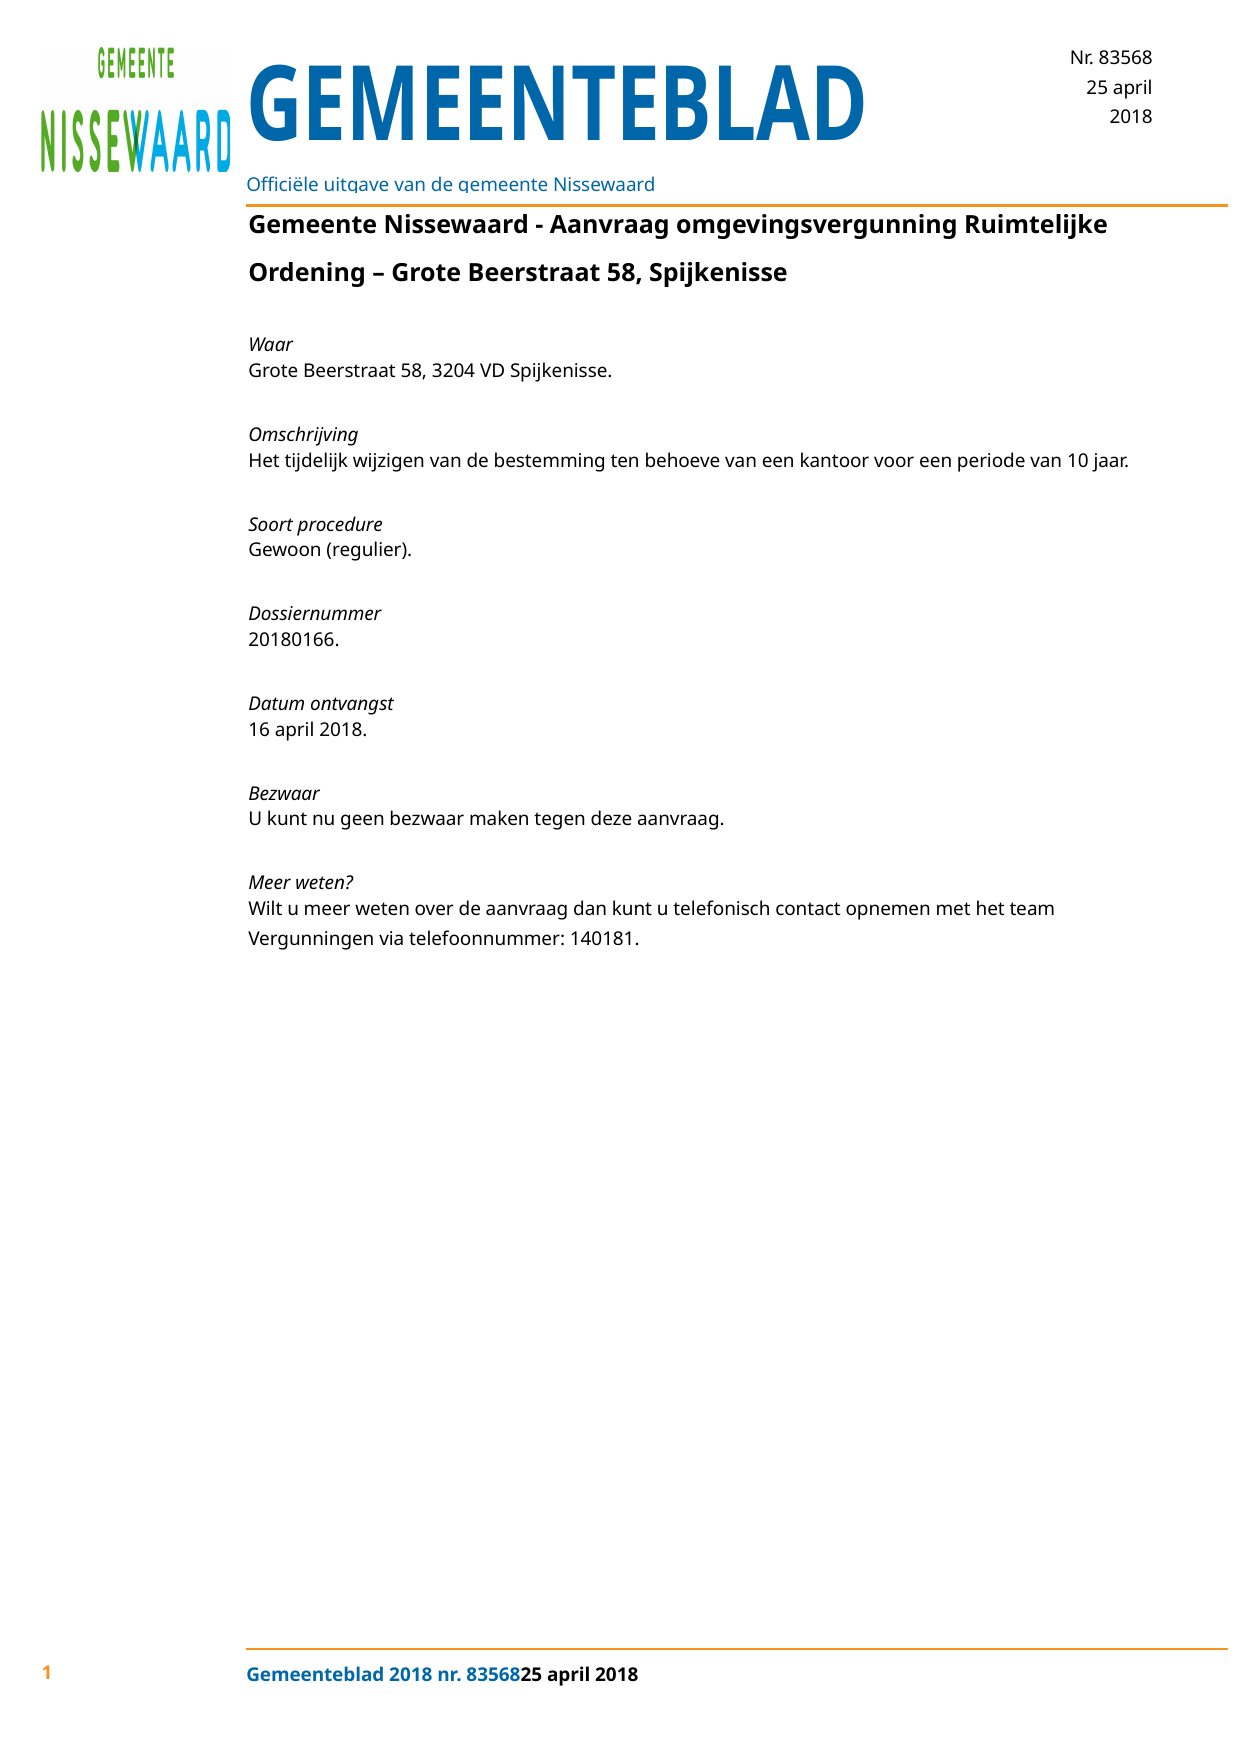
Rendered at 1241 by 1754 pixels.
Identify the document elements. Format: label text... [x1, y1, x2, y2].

picture [176, 157, 187, 172]
picture [222, 122, 227, 160]
picture [201, 122, 206, 138]
text Het tijdelijk wijzigen van de bestemming ten behoeve van een kantoor voor een periode van 10 jaar. [248, 447, 1152, 473]
text Dossiernummer [248, 601, 1152, 626]
picture [200, 151, 206, 172]
text U kunt nu geen bezwaar maken tegen deze aanvraag. [248, 806, 1152, 831]
text 16 april 2018. [248, 716, 1152, 742]
text Wilt u meer weten over de aanvraag dan kunt u telefonisch contact opnemen met het team Vergunningen via telefoonnummer: 140181. [248, 895, 1152, 951]
text Meer weten? [248, 869, 1152, 895]
text Bezwaar [248, 780, 1152, 806]
text 20180166. [248, 626, 1152, 652]
text Datum ontvangst [248, 690, 1152, 716]
text Gewoon (regulier). [248, 537, 1152, 562]
text Gemeente Nissewaard - Aanvraag omgevingsvergunning Ruimtelijke Ordening – Grote Beerstraat 58, Spijkenisse [248, 207, 1152, 288]
text Omschrijving [248, 421, 1152, 447]
picture [41, 47, 231, 172]
text Waar [248, 331, 1152, 357]
picture [154, 157, 165, 172]
text Soort procedure [248, 511, 1152, 537]
text Grote Beerstraat 58, 3204 VD Spijkenisse. [248, 357, 1152, 383]
